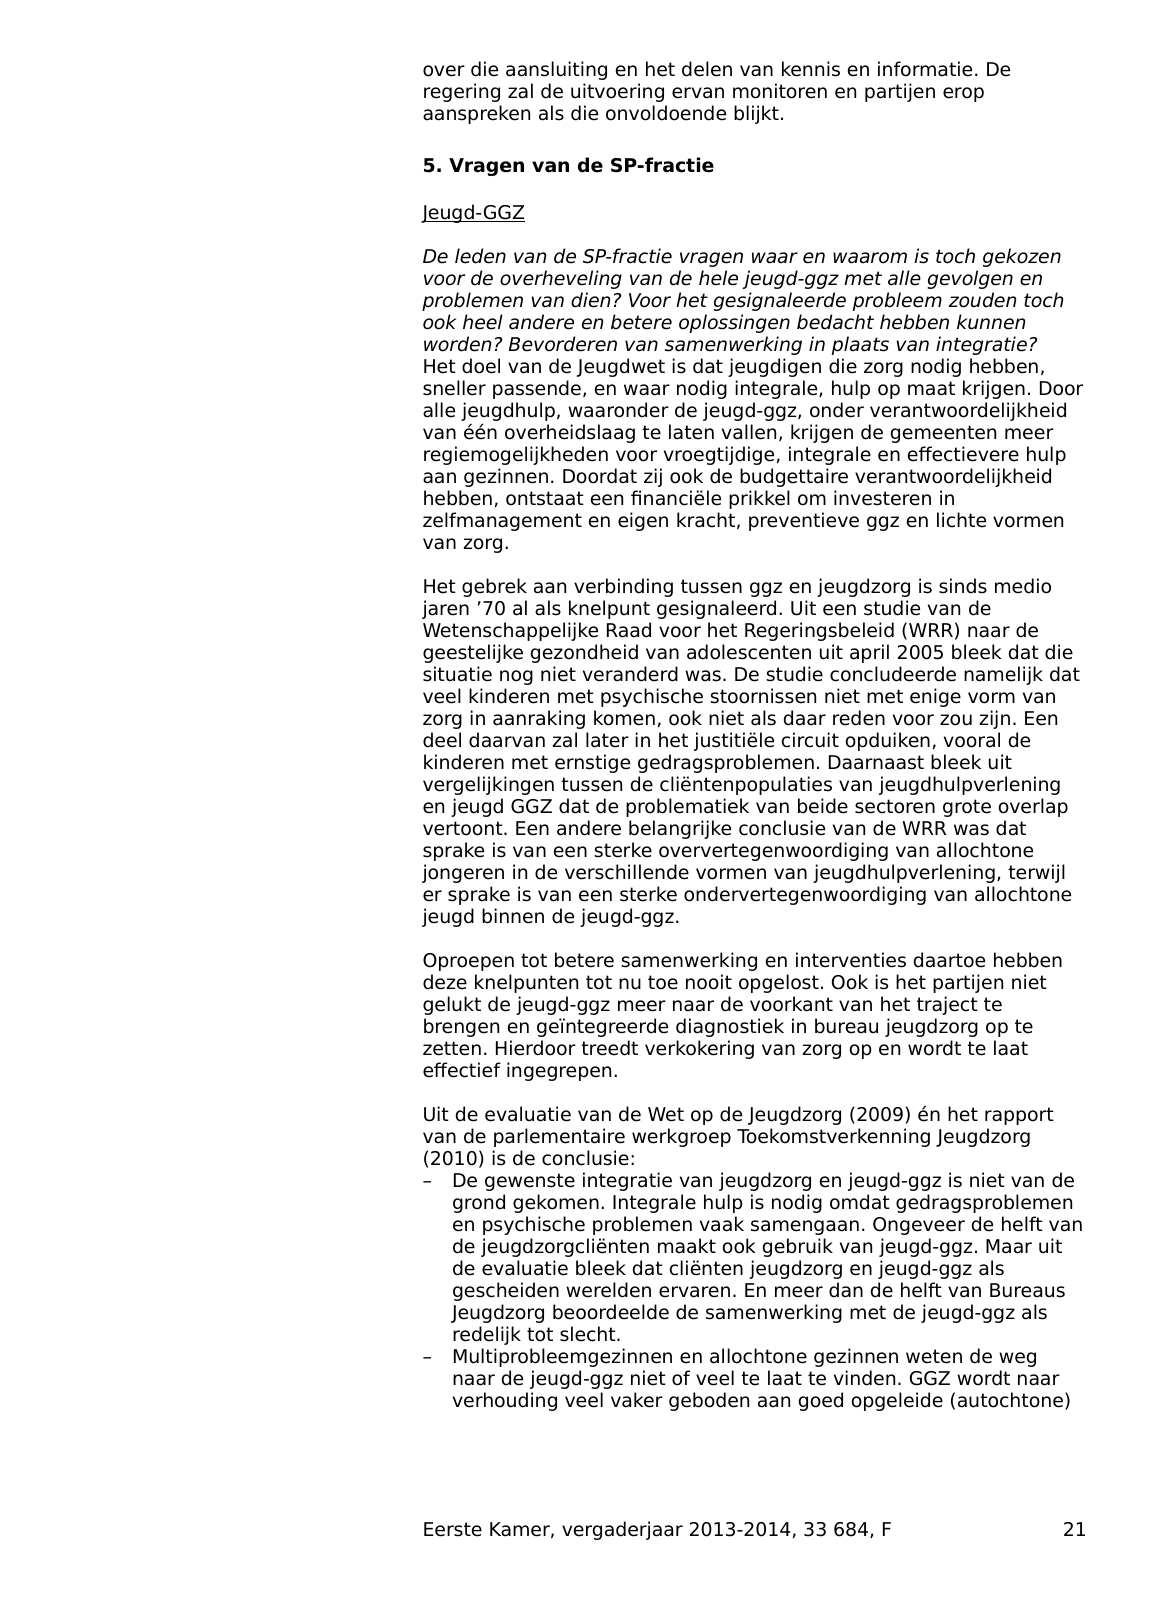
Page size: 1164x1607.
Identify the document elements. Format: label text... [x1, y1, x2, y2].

text – De gewenste integratie van jeugdzorg en jeugd-ggz is niet van de grond gekomen. Integrale hulp is nodig omdat gedragsproblemen en psychische problemen vaak samengaan. Ongeveer de helft van de jeugdzorgcliënten maakt ook gebruik van jeugd-ggz. Maar uit de evaluatie bleek dat cliënten jeugdzorg en jeugd-ggz als gescheiden werelden ervaren. En meer dan de helft van Bureaus Jeugdzorg beoordeelde de samenwerking met de jeugd-ggz als redelijk tot slecht. [422, 1170, 1087, 1346]
text over die aansluiting en het delen van kennis en informatie. De regering zal de uitvoering ervan monitoren en partijen erop aanspreken als die onvoldoende blijkt. [422, 59, 1087, 125]
subtitle Jeugd-GGZ [422, 202, 1087, 224]
subtitle 5. Vragen van de SP-fractie [422, 155, 1087, 177]
text Het doel van de Jeugdwet is dat jeugdigen die zorg nodig hebben, sneller passende, en waar nodig integrale, hulp op maat krijgen. Door alle jeugdhulp, waaronder de jeugd-ggz, onder verantwoordelijkheid van één overheidslaag te laten vallen, krijgen de gemeenten meer regiemogelijkheden voor vroegtijdige, integrale en effectievere hulp aan gezinnen. Doordat zij ook de budgettaire verantwoordelijkheid hebben, ontstaat een financiële prikkel om investeren in zelfmanagement en eigen kracht, preventieve ggz en lichte vormen van zorg. [422, 356, 1087, 554]
text – Multiprobleemgezinnen en allochtone gezinnen weten de weg naar de jeugd-ggz niet of veel te laat te vinden. GGZ wordt naar verhouding veel vaker geboden aan goed opgeleide (autochtone) [422, 1346, 1087, 1412]
text De leden van de SP-fractie vragen waar en waarom is toch gekozen voor de overheveling van de hele jeugd-ggz met alle gevolgen en problemen van dien? Voor het gesignaleerde probleem zouden toch ook heel andere en betere oplossingen bedacht hebben kunnen worden? Bevorderen van samenwerking in plaats van integratie? [422, 246, 1087, 356]
text Uit de evaluatie van de Wet op de Jeugdzorg (2009) én het rapport van de parlementaire werkgroep Toekomstverkenning Jeugdzorg (2010) is de conclusie: [422, 1104, 1087, 1170]
text Het gebrek aan verbinding tussen ggz en jeugdzorg is sinds medio jaren ’70 al als knelpunt gesignaleerd. Uit een studie van de Wetenschappelijke Raad voor het Regeringsbeleid (WRR) naar de geestelijke gezondheid van adolescenten uit april 2005 bleek dat die situatie nog niet veranderd was. De studie concludeerde namelijk dat veel kinderen met psychische stoornissen niet met enige vorm van zorg in aanraking komen, ook niet als daar reden voor zou zijn. Een deel daarvan zal later in het justitiële circuit opduiken, vooral de kinderen met ernstige gedragsproblemen. Daarnaast bleek uit vergelijkingen tussen de cliëntenpopulaties van jeugdhulpverlening en jeugd GGZ dat de problematiek van beide sectoren grote overlap vertoont. Een andere belangrijke conclusie van de WRR was dat sprake is van een sterke oververtegenwoordiging van allochtone jongeren in de verschillende vormen van jeugdhulpverlening, terwijl er sprake is van een sterke ondervertegenwoordiging van allochtone jeugd binnen de jeugd-ggz. [422, 576, 1087, 928]
text Oproepen tot betere samenwerking en interventies daartoe hebben deze knelpunten tot nu toe nooit opgelost. Ook is het partijen niet gelukt de jeugd-ggz meer naar de voorkant van het traject te brengen en geïntegreerde diagnostiek in bureau jeugdzorg op te zetten. Hierdoor treedt verkokering van zorg op en wordt te laat effectief ingegrepen. [422, 950, 1087, 1082]
